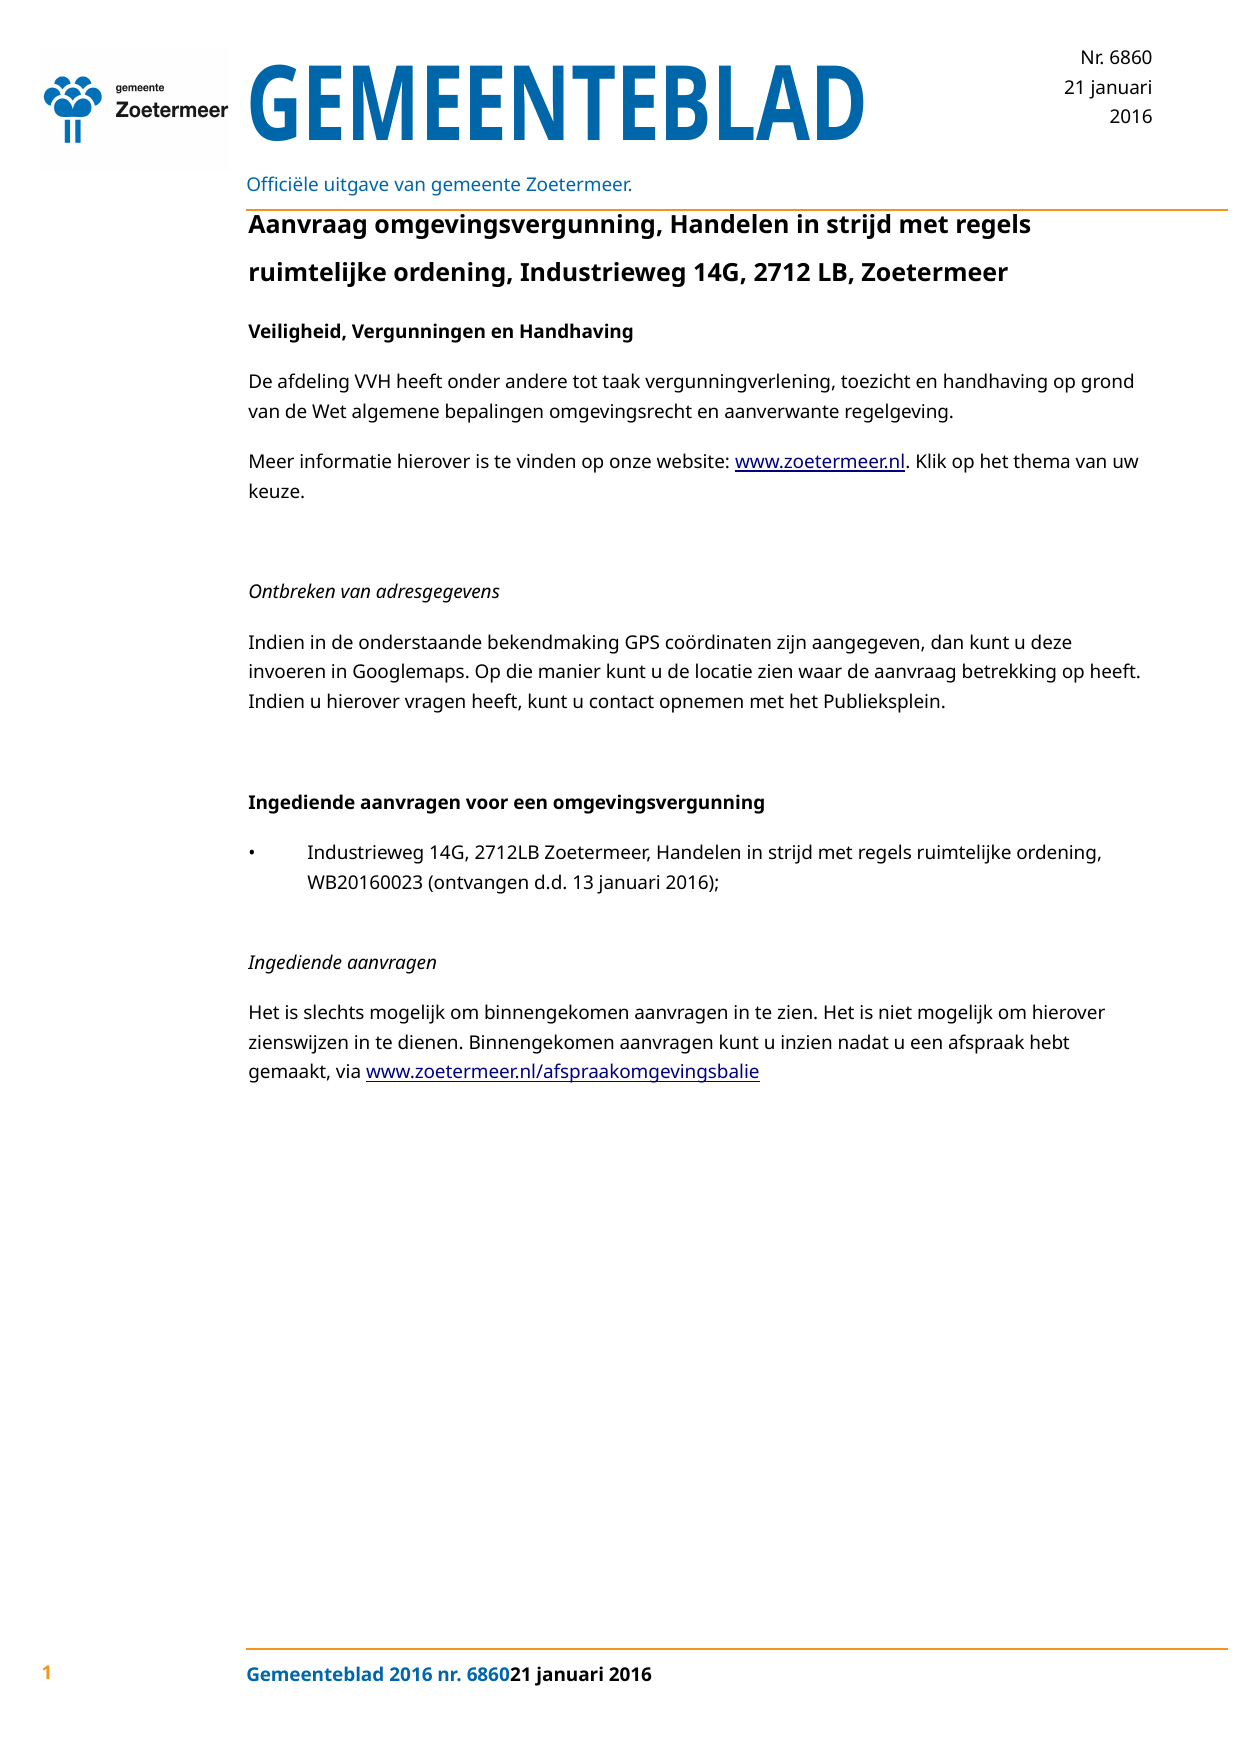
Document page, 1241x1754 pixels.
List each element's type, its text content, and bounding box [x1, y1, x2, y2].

text Het is slechts mogelijk om binnengekomen aanvragen in te zien. Het is niet mogelijk om hierover zienswijzen in te dienen. Binnengekomen aanvragen kunt u inzien nadat u een afspraak hebt gemaakt, via www.zoetermeer.nl/afspraakomgevingsbalie [248, 999, 1152, 1084]
text Meer informatie hierover is te vinden op onze website: www.zoetermeer.nl. Klik op het thema van uw keuze. [248, 448, 1152, 504]
list Industrieweg 14G, 2712LB Zoetermeer, Handelen in strijd met regels ruimtelijke ordening, WB20160023 (ontvangen d.d. 13 januari 2016); [248, 839, 1152, 895]
text Ingediende aanvragen voor een omgevingsvergunning [248, 789, 1152, 815]
text Indien in de onderstaande bekendmaking GPS coördinaten zijn aangegeven, dan kunt u deze invoeren in Googlemaps. Op die manier kunt u de locatie zien waar de aanvraag betrekking op heeft. Indien u hierover vragen heeft, kunt u contact opnemen met het Publieksplein. [248, 629, 1152, 714]
text Aanvraag omgevingsvergunning, Handelen in strijd met regels ruimtelijke ordening, Industrieweg 14G, 2712 LB, Zoetermeer [248, 211, 1152, 288]
picture [41, 47, 231, 172]
text Ingediende aanvragen [248, 949, 1152, 975]
text Veiligheid, Vergunningen en Handhaving [248, 318, 1152, 344]
text Ontbreken van adresgegevens [248, 579, 1152, 604]
text De afdeling VVH heeft onder andere tot taak vergunningverlening, toezicht en handhaving op grond van de Wet algemene bepalingen omgevingsrecht en aanverwante regelgeving. [248, 368, 1152, 424]
